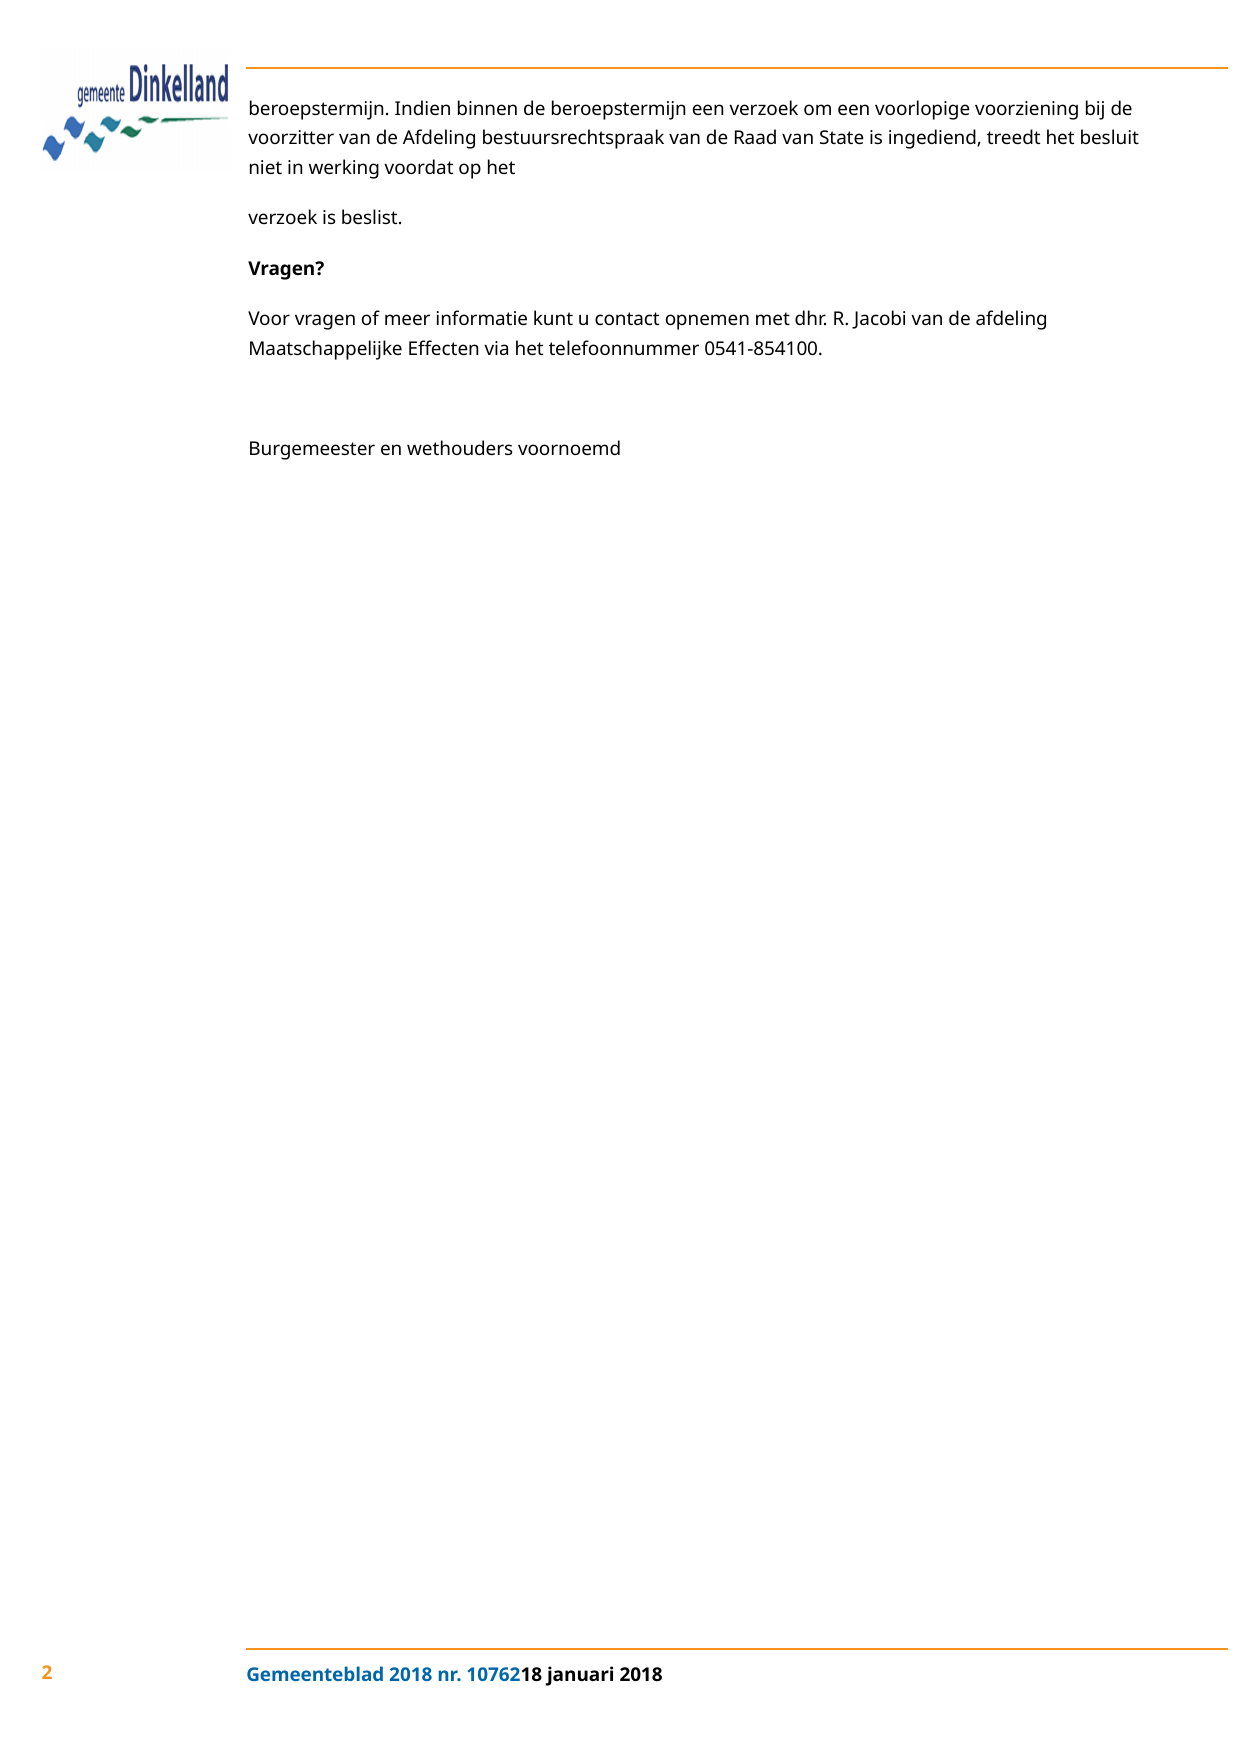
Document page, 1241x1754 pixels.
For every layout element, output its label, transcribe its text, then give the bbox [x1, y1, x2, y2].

picture [41, 47, 231, 172]
text beroepstermijn. Indien binnen de beroepstermijn een verzoek om een voorlopige voorziening bij de voorzitter van de Afdeling bestuursrechtspraak van de Raad van State is ingediend, treedt het besluit niet in werking voordat op het [248, 95, 1152, 180]
text verzoek is beslist. [248, 204, 1152, 230]
text Vragen? [248, 255, 1152, 281]
text Burgemeester en wethouders voornoemd [248, 436, 1152, 461]
text Voor vragen of meer informatie kunt u contact opnemen met dhr. R. Jacobi van de afdeling Maatschappelijke Effecten via het telefoonnummer 0541-854100. [248, 305, 1152, 361]
